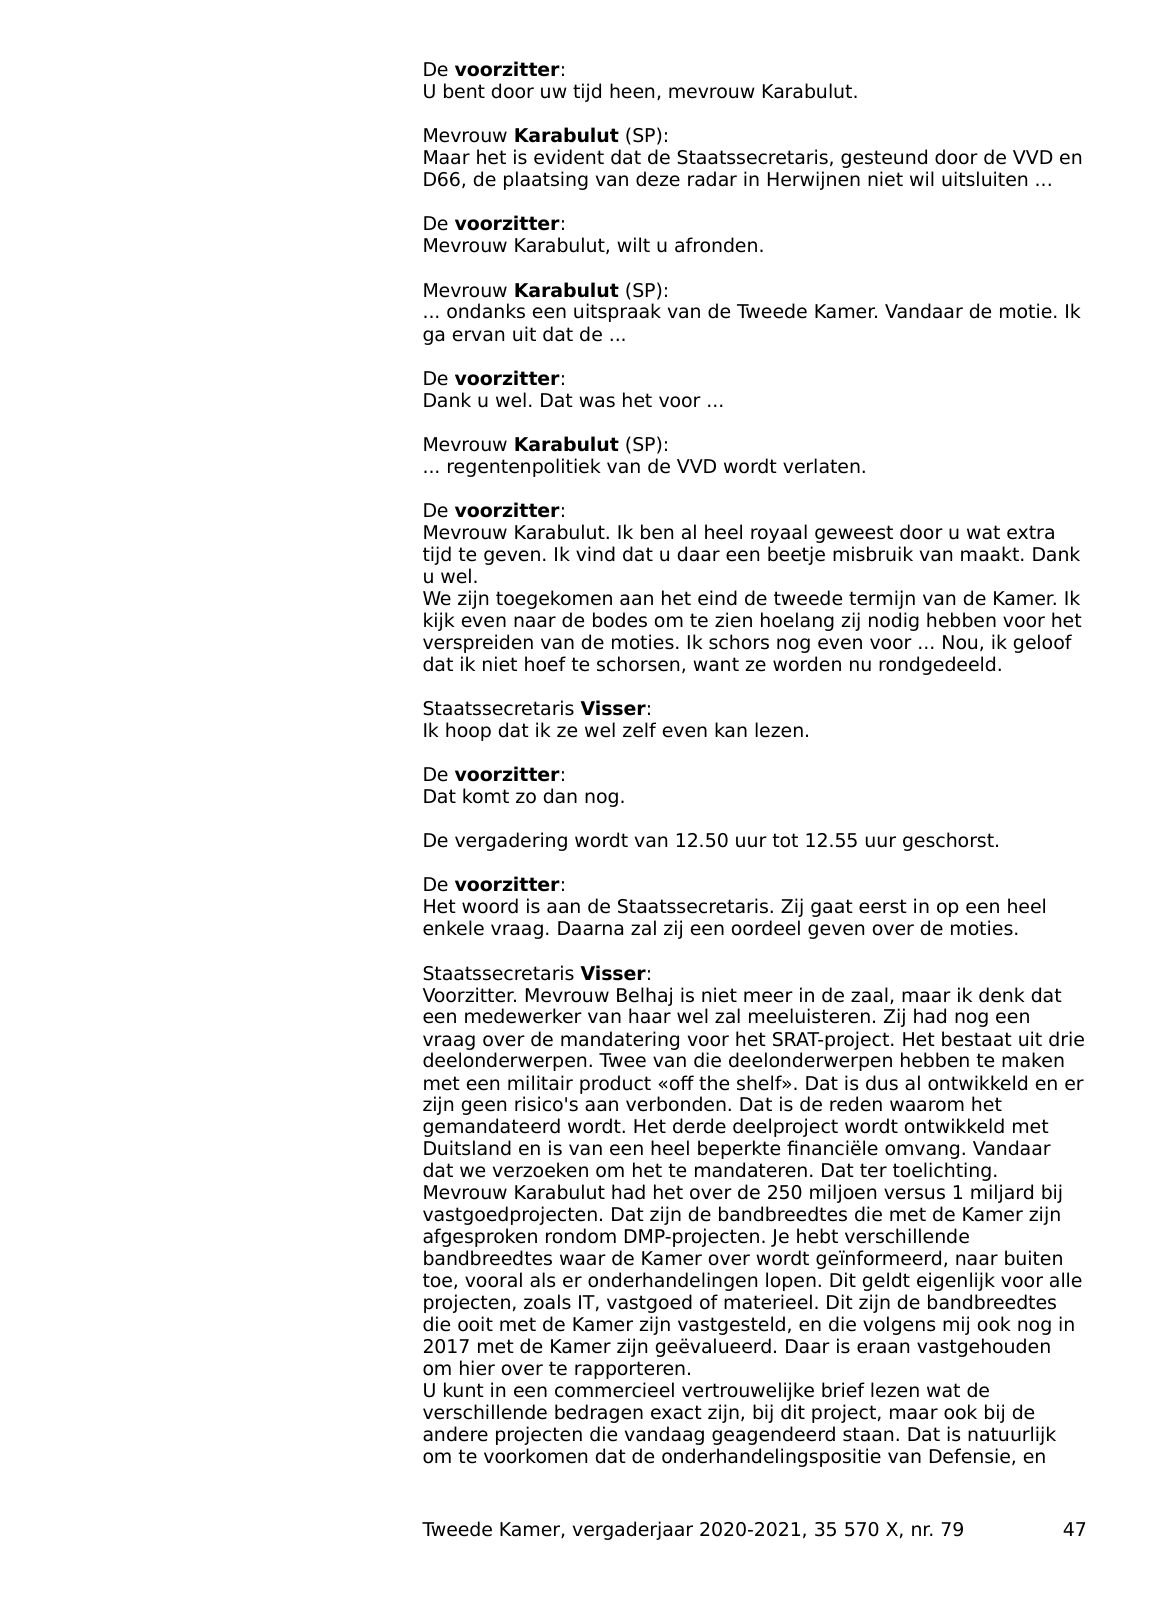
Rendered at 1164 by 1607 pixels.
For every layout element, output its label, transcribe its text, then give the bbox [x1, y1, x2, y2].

text Dat komt zo dan nog. [422, 786, 1087, 808]
text Staatssecretaris Visser: [422, 962, 1087, 984]
text Mevrouw Karabulut. Ik ben al heel royaal geweest door u wat extra tijd te geven. Ik vind dat u daar een beetje misbruik van maakt. Dank u wel. [422, 522, 1087, 588]
text De voorzitter: [422, 764, 1087, 786]
text Staatssecretaris Visser: [422, 698, 1087, 720]
text Mevrouw Karabulut had het over de 250 miljoen versus 1 miljard bij vastgoedprojecten. Dat zijn de bandbreedtes die met de Kamer zijn afgesproken rondom DMP-projecten. Je hebt verschillende bandbreedtes waar de Kamer over wordt geïnformeerd, naar buiten toe, vooral als er onderhandelingen lopen. Dit geldt eigenlijk voor alle projecten, zoals IT, vastgoed of materieel. Dit zijn de bandbreedtes die ooit met de Kamer zijn vastgesteld, en die volgens mij ook nog in 2017 met de Kamer zijn geëvalueerd. Daar is eraan vastgehouden om hier over te rapporteren. [422, 1182, 1087, 1380]
text Mevrouw Karabulut (SP): [422, 279, 1087, 301]
text ... ondanks een uitspraak van de Tweede Kamer. Vandaar de motie. Ik ga ervan uit dat de ... [422, 301, 1087, 345]
text Mevrouw Karabulut (SP): [422, 125, 1087, 147]
text Mevrouw Karabulut (SP): [422, 434, 1087, 456]
text Mevrouw Karabulut, wilt u afronden. [422, 235, 1087, 257]
text Maar het is evident dat de Staatssecretaris, gesteund door de VVD en D66, de plaatsing van deze radar in Herwijnen niet wil uitsluiten ... [422, 147, 1087, 191]
text De voorzitter: [422, 59, 1087, 81]
text U bent door uw tijd heen, mevrouw Karabulut. [422, 81, 1087, 103]
text We zijn toegekomen aan het eind de tweede termijn van de Kamer. Ik kijk even naar de bodes om te zien hoelang zij nodig hebben voor het verspreiden van de moties. Ik schors nog even voor ... Nou, ik geloof dat ik niet hoef te schorsen, want ze worden nu rondgedeeld. [422, 588, 1087, 676]
text Voorzitter. Mevrouw Belhaj is niet meer in de zaal, maar ik denk dat een medewerker van haar wel zal meeluisteren. Zij had nog een vraag over de mandatering voor het SRAT-project. Het bestaat uit drie deelonderwerpen. Twee van die deelonderwerpen hebben te maken met een militair product «off the shelf». Dat is dus al ontwikkeld en er zijn geen risico's aan verbonden. Dat is de reden waarom het gemandateerd wordt. Het derde deelproject wordt ontwikkeld met Duitsland en is van een heel beperkte financiële omvang. Vandaar dat we verzoeken om het te mandateren. Dat ter toelichting. [422, 984, 1087, 1182]
text De voorzitter: [422, 874, 1087, 896]
text De vergadering wordt van 12.50 uur tot 12.55 uur geschorst. [422, 830, 1087, 852]
text U kunt in een commercieel vertrouwelijke brief lezen wat de verschillende bedragen exact zijn, bij dit project, maar ook bij de andere projecten die vandaag geagendeerd staan. Dat is natuurlijk om te voorkomen dat de onderhandelingspositie van Defensie, en [422, 1380, 1087, 1468]
text De voorzitter: [422, 500, 1087, 522]
text De voorzitter: [422, 368, 1087, 389]
text Dank u wel. Dat was het voor ... [422, 389, 1087, 412]
text ... regentenpolitiek van de VVD wordt verlaten. [422, 456, 1087, 478]
text Het woord is aan de Staatssecretaris. Zij gaat eerst in op een heel enkele vraag. Daarna zal zij een oordeel geven over de moties. [422, 896, 1087, 940]
text Ik hoop dat ik ze wel zelf even kan lezen. [422, 720, 1087, 742]
text De voorzitter: [422, 213, 1087, 235]
